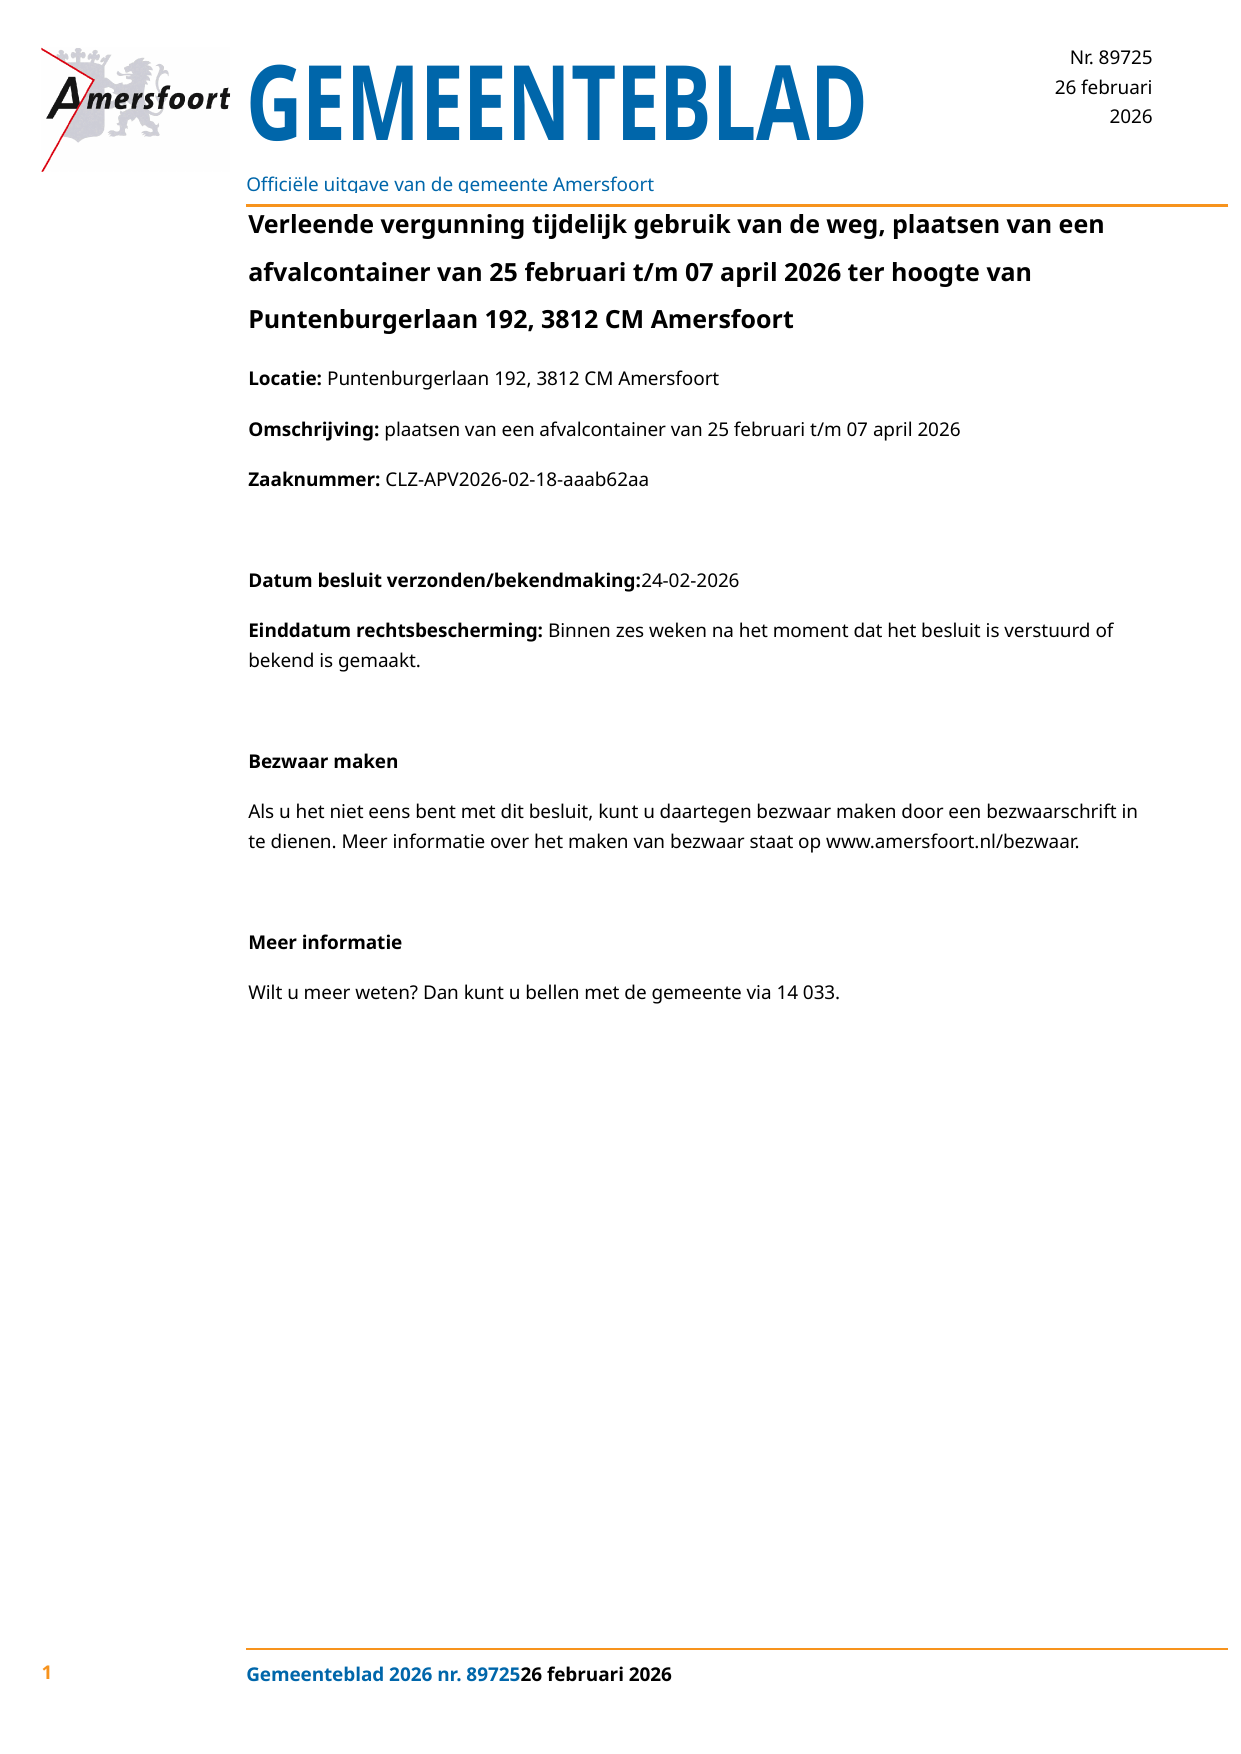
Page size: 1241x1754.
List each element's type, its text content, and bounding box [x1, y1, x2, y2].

text Zaaknummer: CLZ-APV2026-02-18-aaab62aa [248, 466, 1152, 492]
text Locatie: Puntenburgerlaan 192, 3812 CM Amersfoort [248, 366, 1152, 391]
picture [41, 47, 231, 172]
text Verleende vergunning tijdelijk gebruik van de weg, plaatsen van een afvalcontainer van 25 februari t/m 07 april 2026 ter hoogte van Puntenburgerlaan 192, 3812 CM Amersfoort [248, 207, 1152, 336]
text Meer informatie [248, 929, 1152, 954]
text Als u het niet eens bent met dit besluit, kunt u daartegen bezwaar maken door een bezwaarschrift in te dienen. Meer informatie over het maken van bezwaar staat op www.amersfoort.nl/bezwaar. [248, 798, 1152, 854]
text Einddatum rechtsbescherming: Binnen zes weken na het moment dat het besluit is verstuurd of bekend is gemaakt. [248, 618, 1152, 673]
text Wilt u meer weten? Dan kunt u bellen met de gemeente via 14 033. [248, 979, 1152, 1005]
text Datum besluit verzonden/bekendmaking:24-02-2026 [248, 567, 1152, 593]
text Bezwaar maken [248, 748, 1152, 774]
text Omschrijving: plaatsen van een afvalcontainer van 25 februari t/m 07 april 2026 [248, 416, 1152, 442]
